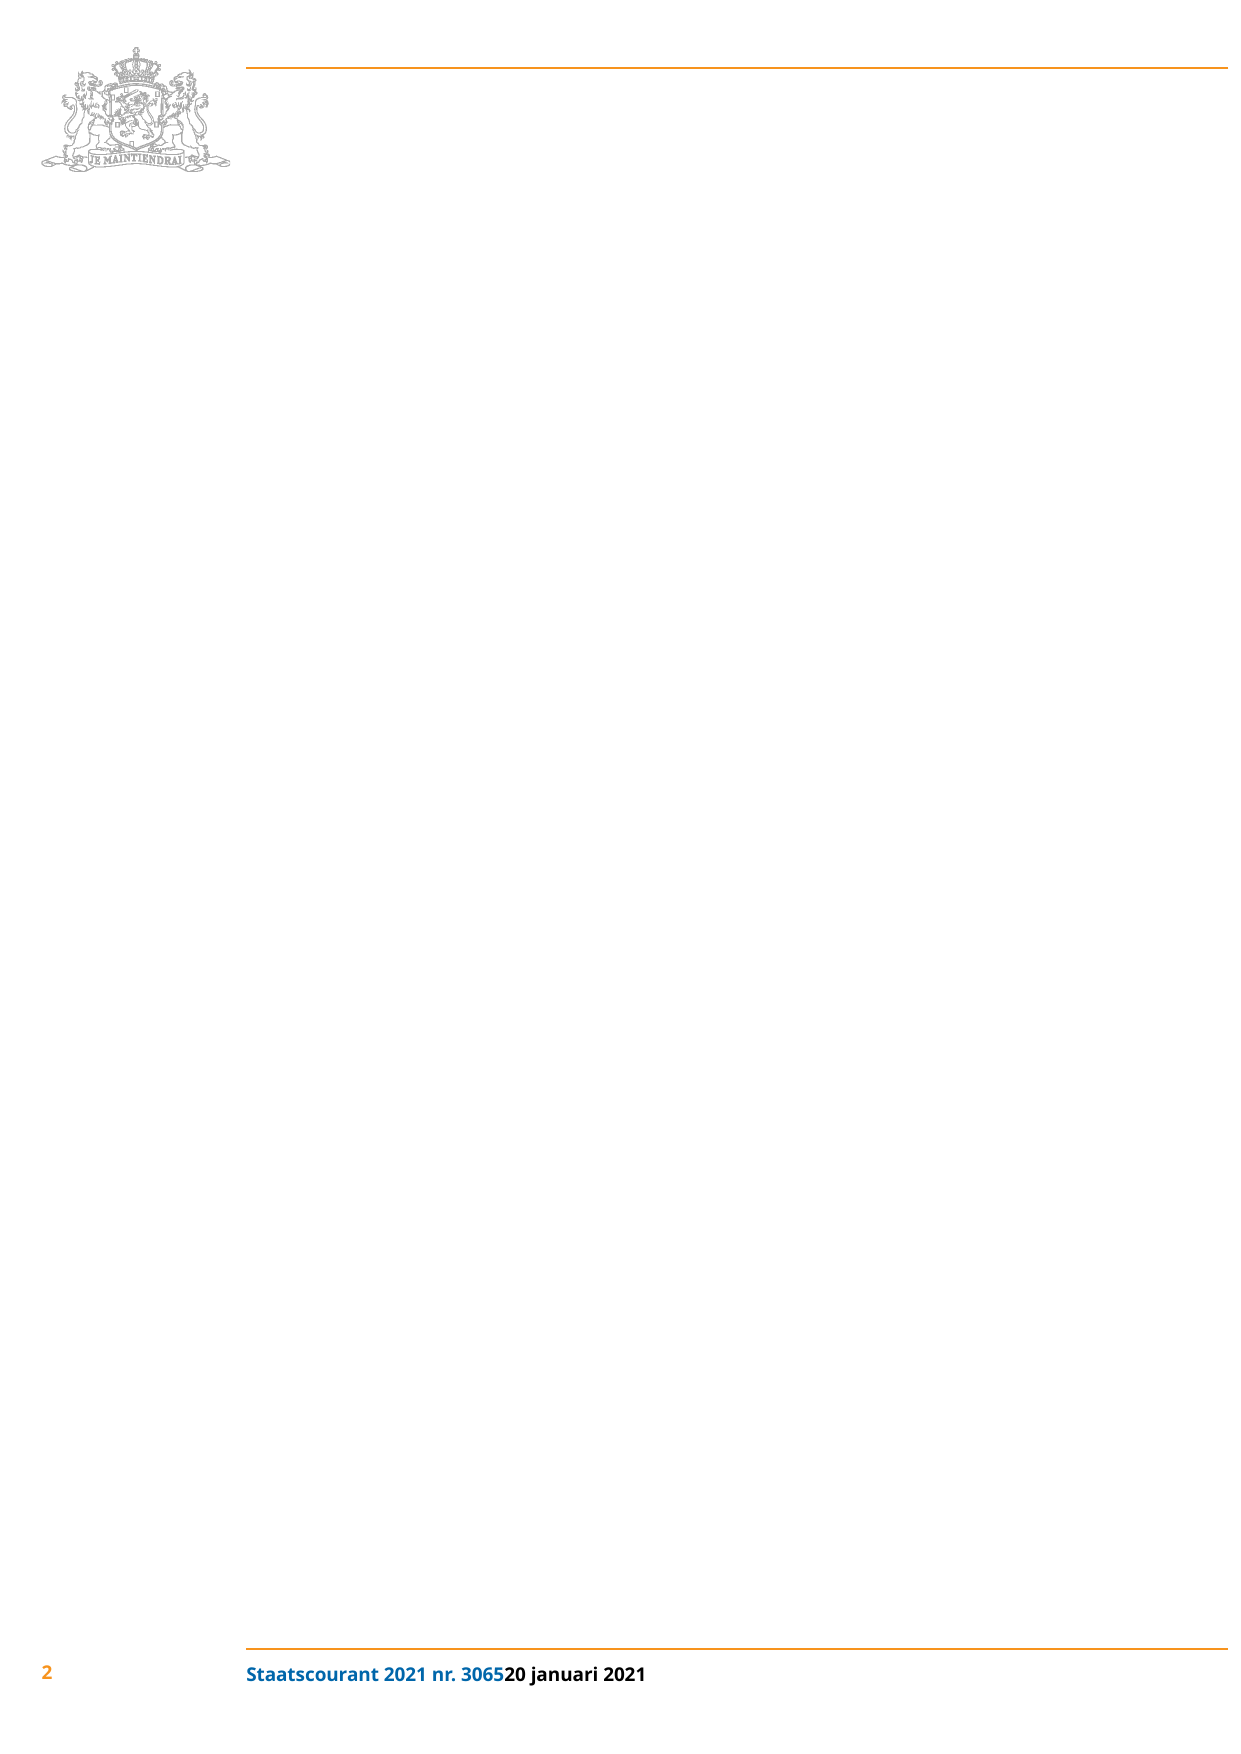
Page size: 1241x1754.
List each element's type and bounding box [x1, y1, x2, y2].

picture [41, 47, 231, 172]
